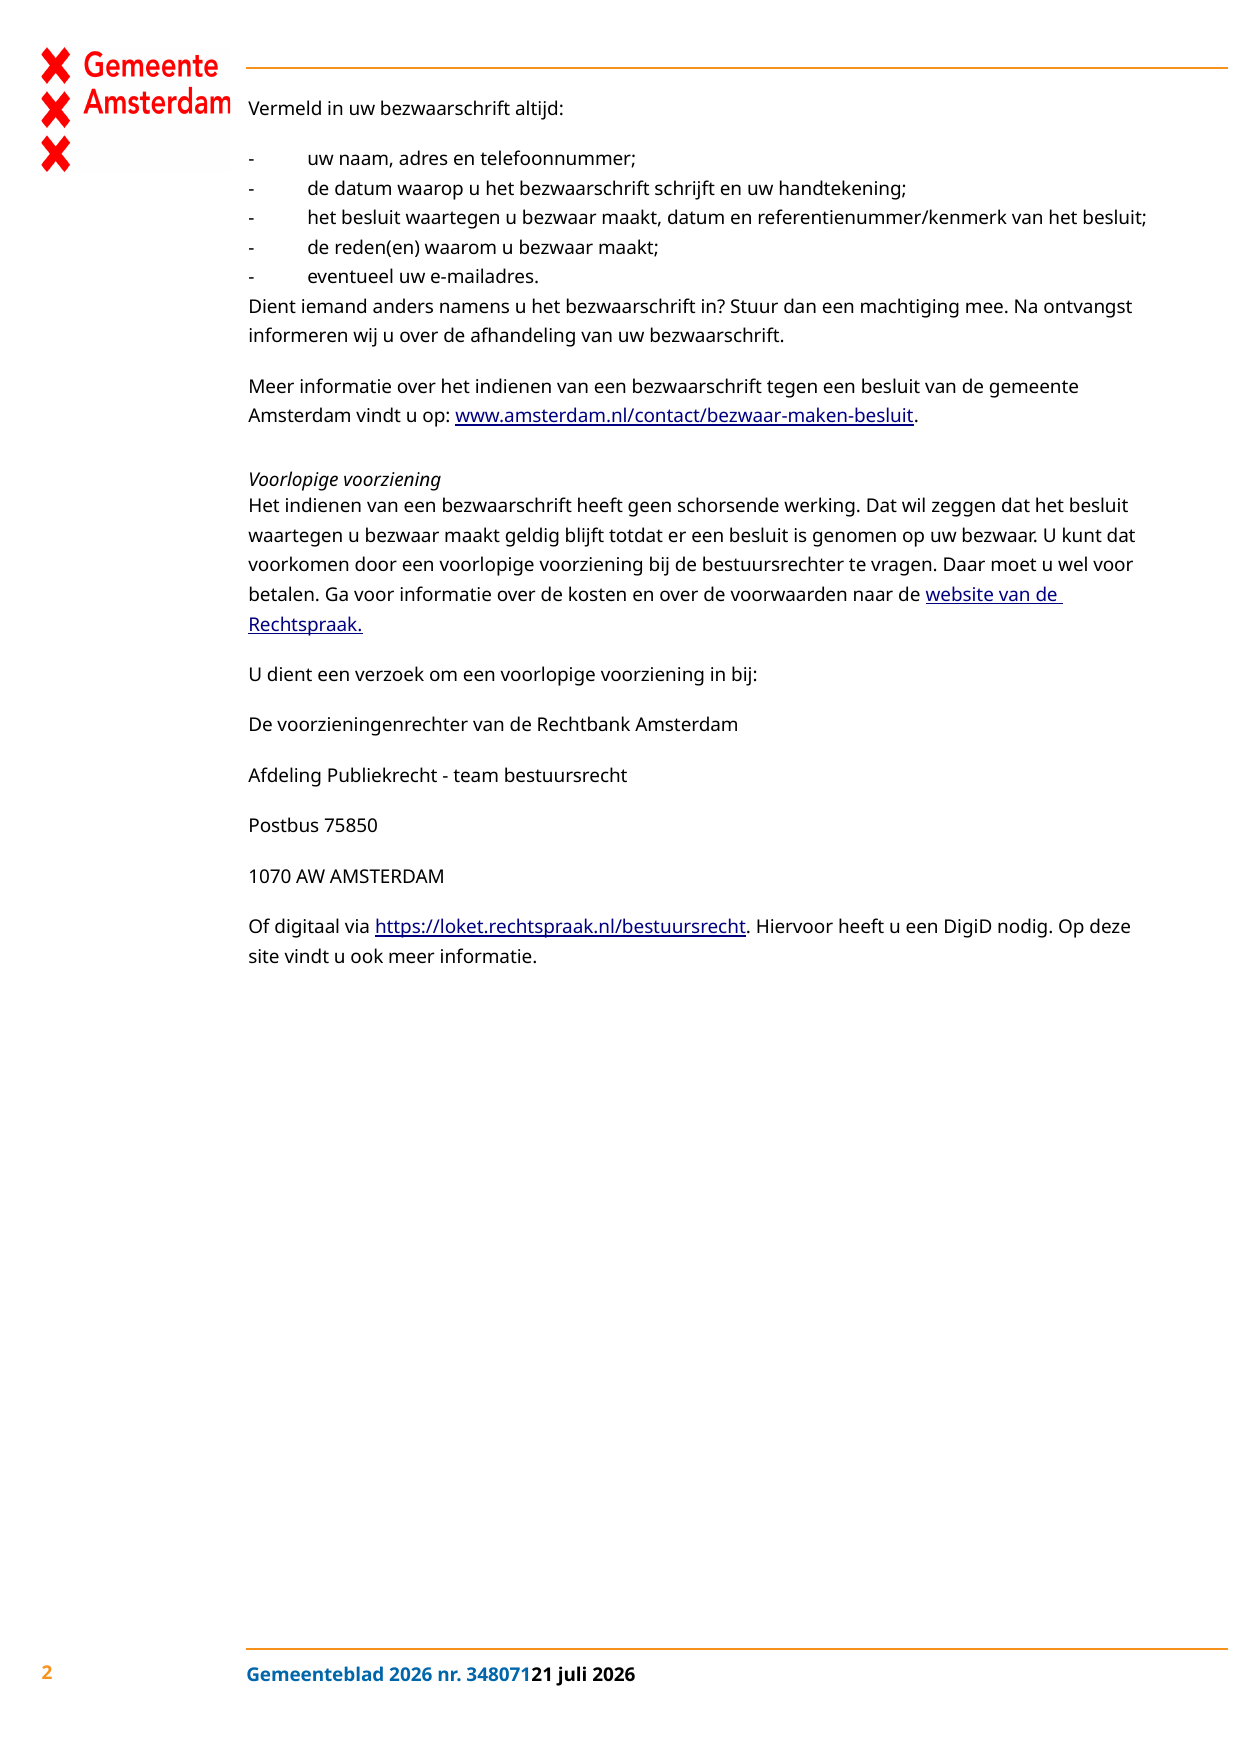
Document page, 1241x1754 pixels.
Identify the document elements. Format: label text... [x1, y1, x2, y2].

text Of digitaal via https://loket.rechtspraak.nl/bestuursrecht. Hiervoor heeft u een DigiD nodig. Op deze site vindt u ook meer informatie. [248, 913, 1152, 968]
text Voorlopige voorziening [248, 467, 1152, 492]
list eventueel uw e-mailadres. [248, 263, 1152, 289]
picture [41, 47, 231, 172]
text Dient iemand anders namens u het bezwaarschrift in? Stuur dan een machtiging mee. Na ontvangst informeren wij u over de afhandeling van uw bezwaarschrift. [248, 293, 1152, 348]
list de reden(en) waarom u bezwaar maakt; [248, 234, 1152, 260]
text Meer informatie over het indienen van een bezwaarschrift tegen een besluit van de gemeente Amsterdam vindt u op: www.amsterdam.nl/contact/bezwaar-maken-besluit. [248, 373, 1152, 428]
text U dient een verzoek om een voorlopige voorziening in bij: [248, 661, 1152, 687]
text De voorzieningenrechter van de Rechtbank Amsterdam [248, 712, 1152, 737]
text Postbus 75850 [248, 812, 1152, 838]
text Vermeld in uw bezwaarschrift altijd: [248, 95, 1152, 121]
list uw naam, adres en telefoonnummer; [248, 145, 1152, 171]
text Het indienen van een bezwaarschrift heeft geen schorsende werking. Dat wil zeggen dat het besluit waartegen u bezwaar maakt geldig blijft totdat er een besluit is genomen op uw bezwaar. U kunt dat voorkomen door een voorlopige voorziening bij de bestuursrechter te vragen. Daar moet u wel voor betalen. Ga voor informatie over de kosten en over de voorwaarden naar de website van de Rechtspraak. [248, 492, 1152, 636]
text Afdeling Publiekrecht - team bestuursrecht [248, 762, 1152, 788]
text 1070 AW AMSTERDAM [248, 863, 1152, 888]
list de datum waarop u het bezwaarschrift schrijft en uw handtekening; [248, 175, 1152, 201]
list het besluit waartegen u bezwaar maakt, datum en referentienummer/kenmerk van het besluit; [248, 204, 1152, 230]
